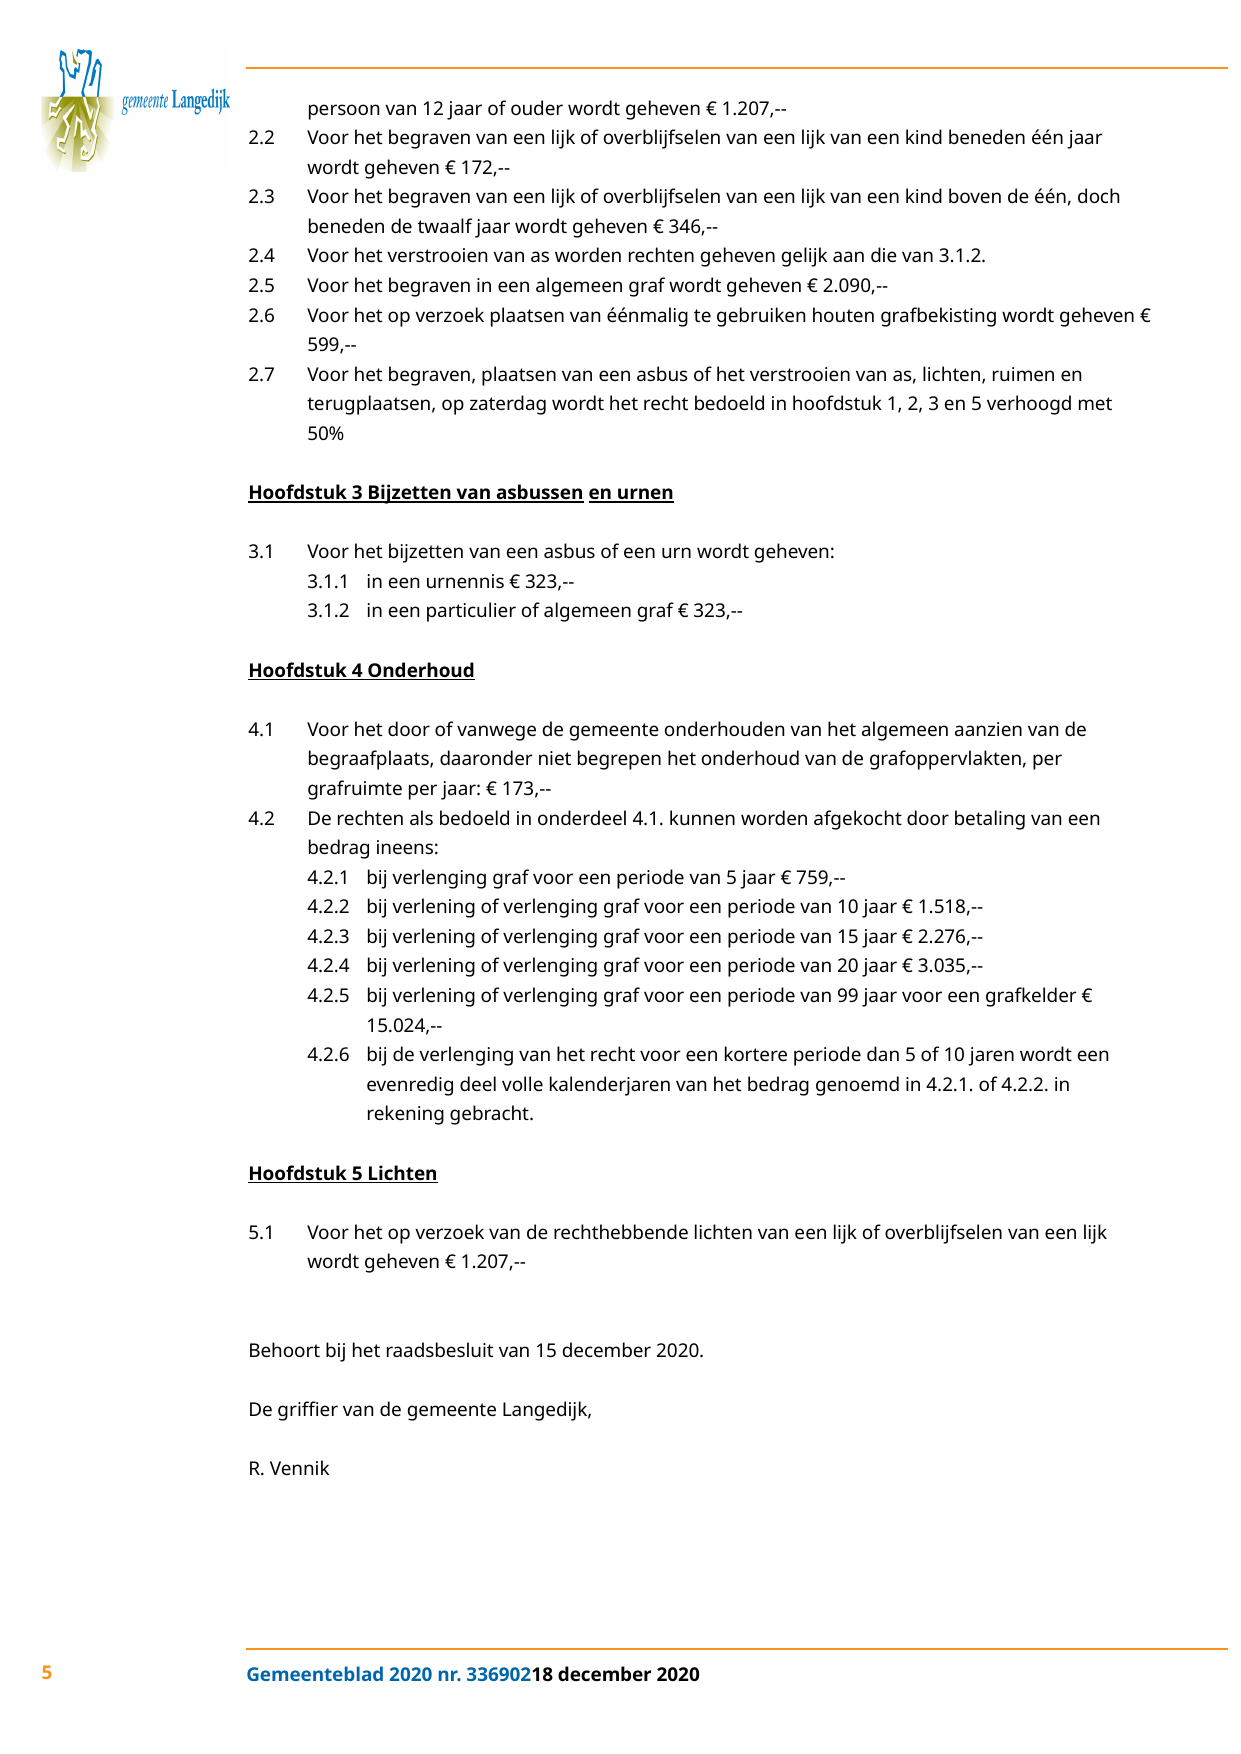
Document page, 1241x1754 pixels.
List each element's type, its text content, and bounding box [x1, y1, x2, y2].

list Voor het verstrooien van as worden rechten geheven gelijk aan die van 3.1.2. [248, 243, 1152, 268]
list bij verlening of verlenging graf voor een periode van 20 jaar € 3.035,-- [307, 953, 1152, 978]
list Voor het door of vanwege de gemeente onderhouden van het algemeen aanzien van de begraafplaats, daaronder niet begrepen het onderhoud van de grafoppervlakten, per grafruimte per jaar: € 173,-- [248, 716, 1152, 801]
text R. Vennik [248, 1456, 1152, 1481]
text Behoort bij het raadsbesluit van 15 december 2020. [248, 1337, 1152, 1363]
list Voor het begraven, plaatsen van een asbus of het verstrooien van as, lichten, ruimen en terugplaatsen, op zaterdag wordt het recht bedoeld in hoofdstuk 1, 2, 3 en 5 verhoogd met 50% [248, 361, 1152, 446]
list persoon van 12 jaar of ouder wordt geheven € 1.207,-- [248, 95, 1152, 121]
list Voor het op verzoek plaatsen van éénmalig te gebruiken houten grafbekisting wordt geheven € 599,-- [248, 302, 1152, 357]
list bij de verlenging van het recht voor een kortere periode dan 5 of 10 jaren wordt een evenredig deel volle kalenderjaren van het bedrag genoemd in 4.2.1. of 4.2.2. in rekening gebracht. [307, 1041, 1152, 1126]
list De rechten als bedoeld in onderdeel 4.1. kunnen worden afgekocht door betaling van een bedrag ineens: [248, 805, 1152, 860]
list Voor het begraven van een lijk of overblijfselen van een lijk van een kind boven de één, doch beneden de twaalf jaar wordt geheven € 346,-- [248, 183, 1152, 239]
list Voor het begraven van een lijk of overblijfselen van een lijk van een kind beneden één jaar wordt geheven € 172,-- [248, 124, 1152, 180]
list bij verlenging graf voor een periode van 5 jaar € 759,-- [307, 864, 1152, 890]
list in een particulier of algemeen graf € 323,-- [307, 598, 1152, 623]
list Voor het begraven in een algemeen graf wordt geheven € 2.090,-- [248, 272, 1152, 298]
picture [41, 47, 231, 172]
list Voor het op verzoek van de rechthebbende lichten van een lijk of overblijfselen van een lijk wordt geheven € 1.207,-- [248, 1219, 1152, 1274]
text Hoofdstuk 3 Bijzetten van asbussen en urnen [248, 479, 1152, 505]
text Hoofdstuk 4 Onderhoud [248, 657, 1152, 683]
list bij verlening of verlenging graf voor een periode van 99 jaar voor een grafkelder € 15.024,-- [307, 982, 1152, 1038]
text De griffier van de gemeente Langedijk, [248, 1396, 1152, 1422]
list Voor het bijzetten van een asbus of een urn wordt geheven: [248, 538, 1152, 564]
list bij verlening of verlenging graf voor een periode van 10 jaar € 1.518,-- [307, 893, 1152, 919]
list in een urnennis € 323,-- [307, 568, 1152, 594]
text Hoofdstuk 5 Lichten [248, 1160, 1152, 1186]
list bij verlening of verlenging graf voor een periode van 15 jaar € 2.276,-- [307, 923, 1152, 949]
